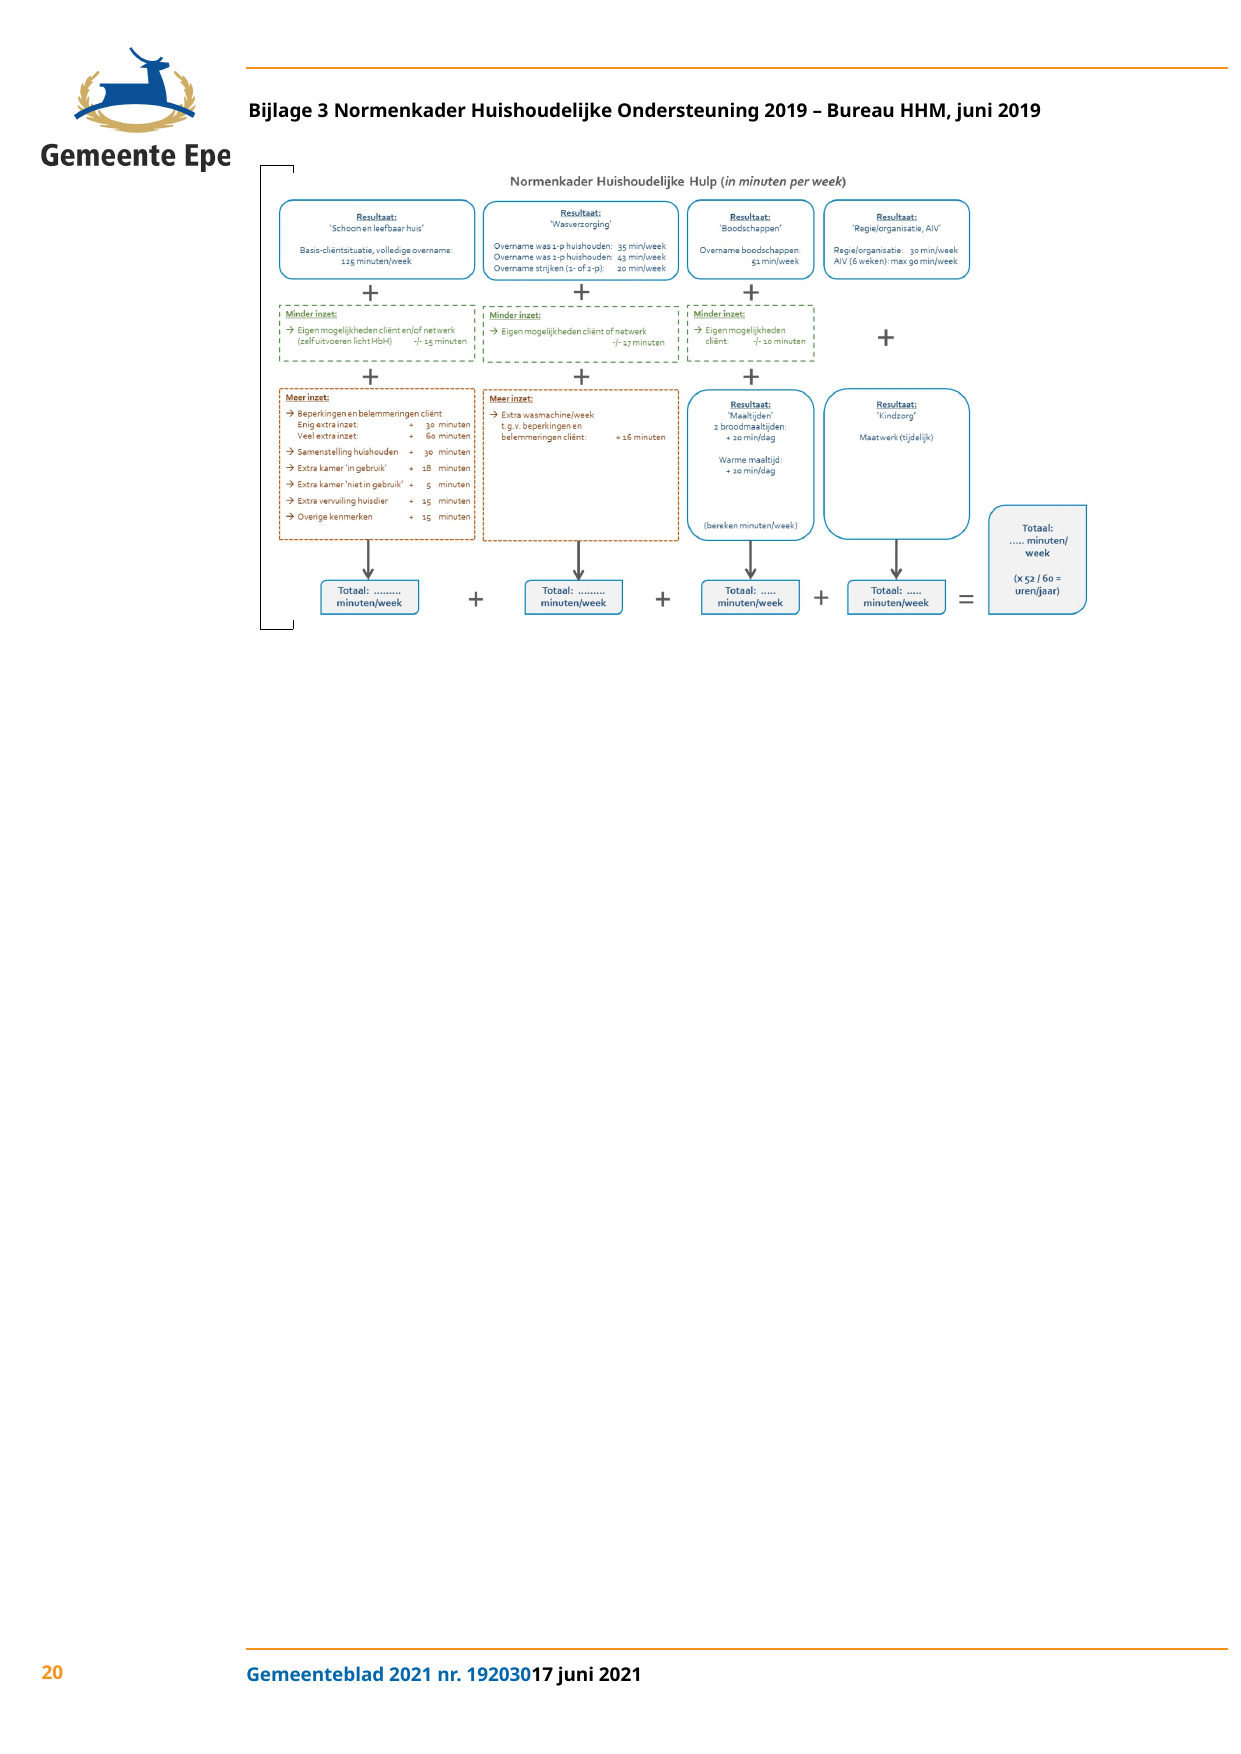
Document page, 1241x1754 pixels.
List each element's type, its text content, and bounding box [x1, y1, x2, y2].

text Bijlage 3 Normenkader Huishoudelijke Ondersteuning 2019 – Bureau HHM, juni 2019 [248, 95, 1152, 123]
picture [41, 47, 231, 172]
picture [268, 173, 1090, 620]
